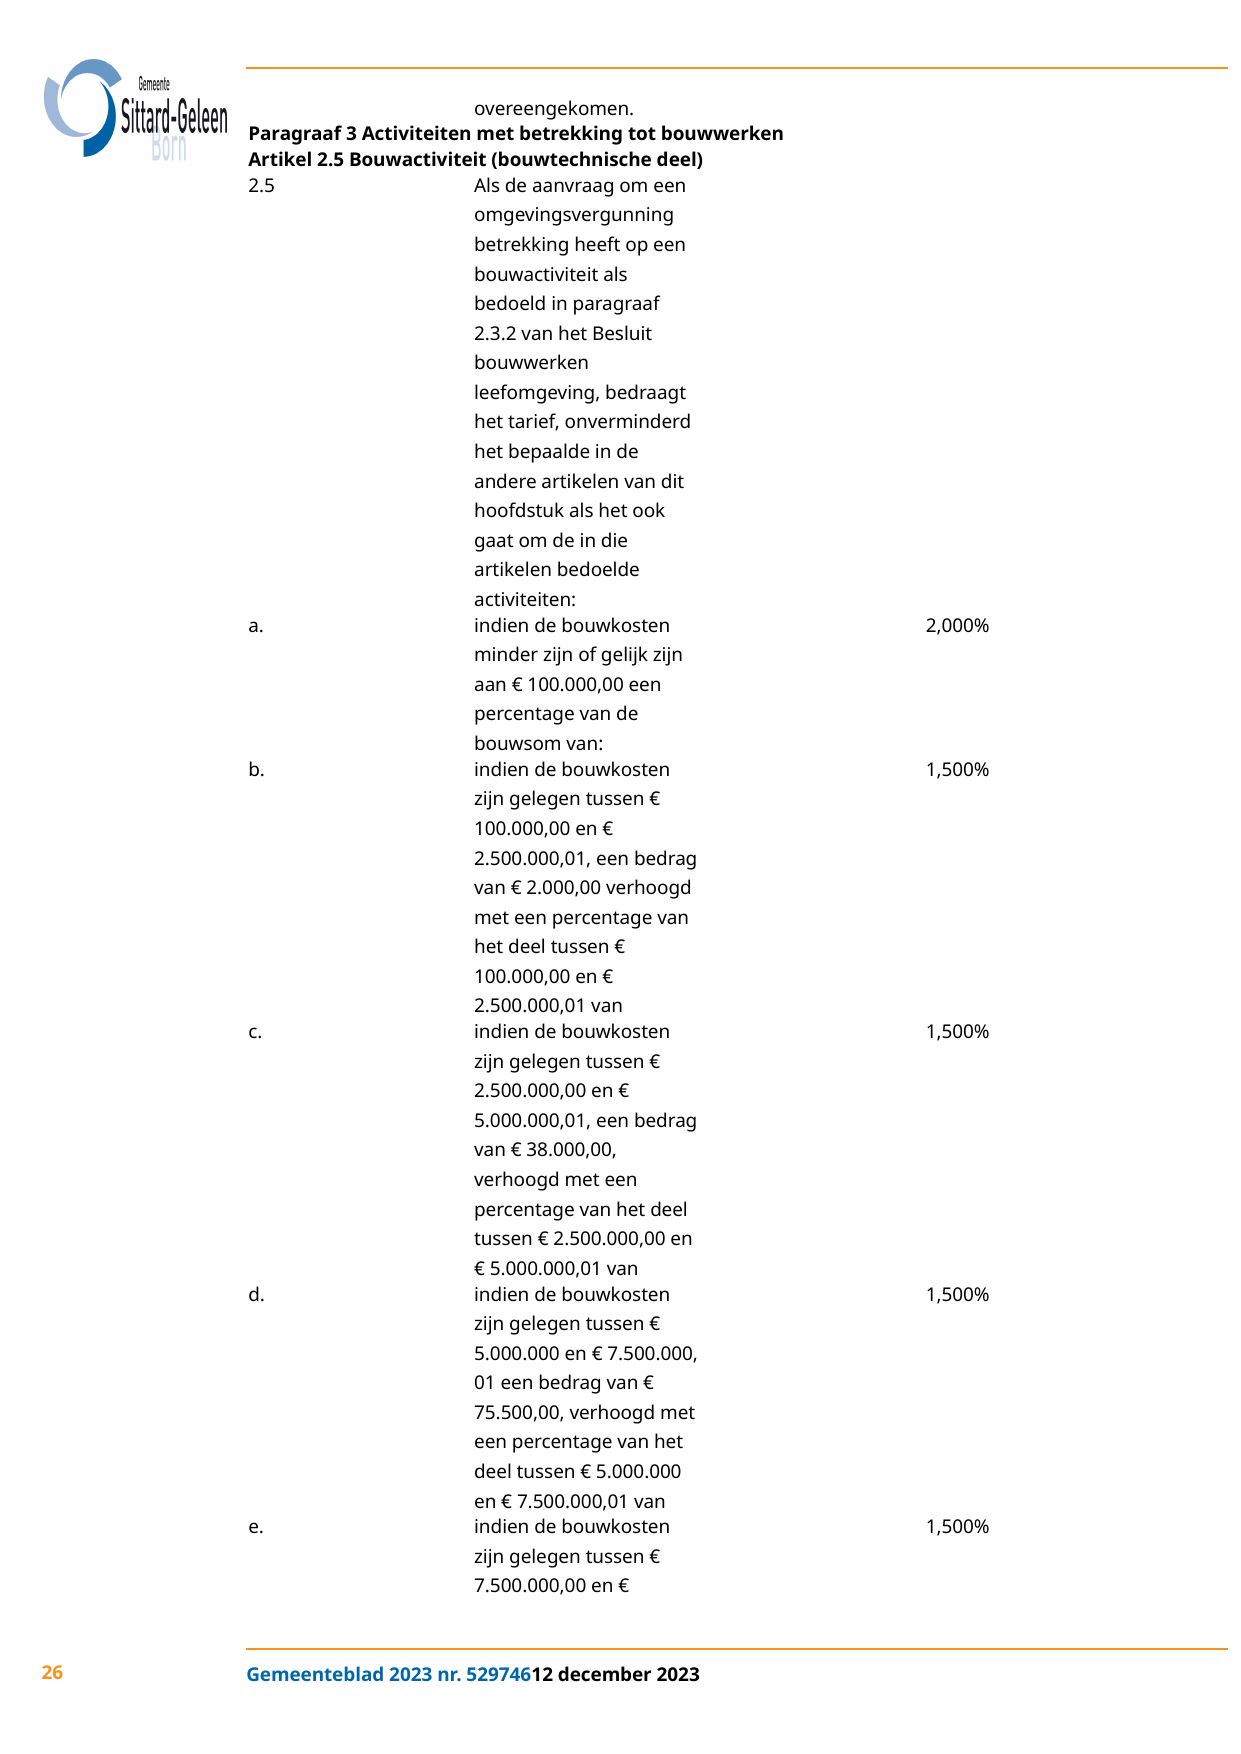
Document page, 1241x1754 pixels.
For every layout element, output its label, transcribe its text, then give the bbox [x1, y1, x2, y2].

table_cell [926, 95, 1152, 121]
table_cell d. [248, 1281, 474, 1513]
table_cell [248, 95, 474, 121]
table_cell 1,500% [926, 1281, 1152, 1513]
table_cell indien de bouwkosten zijn gelegen tussen € 2.500.000,00 en € 5.000.000,01, een bedrag van € 38.000,00, verhoogd met een percentage van het deel tussen € 2.500.000,00 en € 5.000.000,01 van [474, 1018, 700, 1281]
table_cell [700, 1514, 926, 1598]
table_cell indien de bouwkosten zijn gelegen tussen € 100.000,00 en € 2.500.000,01, een bedrag van € 2.000,00 verhoogd met een percentage van het deel tussen € 100.000,00 en € 2.500.000,01 van [474, 756, 700, 1018]
table_cell [700, 95, 926, 121]
table_cell indien de bouwkosten zijn gelegen tussen € 7.500.000,00 en € [474, 1514, 700, 1598]
table_cell indien de bouwkosten minder zijn of gelijk zijn aan € 100.000,00 een percentage van de bouwsom van: [474, 612, 700, 756]
table_cell Als de aanvraag om een omgevingsvergunning betrekking heeft op een bouwactiviteit als bedoeld in paragraaf 2.3.2 van het Besluit bouwwerken leefomgeving, bedraagt het tarief, onverminderd het bepaalde in de andere artikelen van dit hoofdstuk als het ook gaat om de in die artikelen bedoelde activiteiten: [474, 172, 700, 612]
table_cell [926, 172, 1152, 612]
table_cell a. [248, 612, 474, 756]
table_cell 1,500% [926, 1018, 1152, 1281]
table_cell b. [248, 756, 474, 1018]
table_cell [700, 1018, 926, 1281]
table_cell [700, 612, 926, 756]
table_cell [700, 756, 926, 1018]
table_cell [700, 172, 926, 612]
table_cell overeengekomen. [474, 95, 700, 121]
table_cell 2.5 [248, 172, 474, 612]
table_cell Paragraaf 3 Activiteiten met betrekking tot bouwwerken [248, 121, 1152, 146]
table_cell Artikel 2.5 Bouwactiviteit (bouwtechnische deel) [248, 146, 926, 172]
table_cell c. [248, 1018, 474, 1281]
table_cell 1,500% [926, 756, 1152, 1018]
table_cell [926, 146, 1152, 172]
table_cell e. [248, 1514, 474, 1598]
table_cell 2,000% [926, 612, 1152, 756]
table_cell indien de bouwkosten zijn gelegen tussen € 5.000.000 en € 7.500.000, 01 een bedrag van € 75.500,00, verhoogd met een percentage van het deel tussen € 5.000.000 en € 7.500.000,01 van [474, 1281, 700, 1513]
picture [41, 47, 231, 172]
table_cell 1,500% [926, 1514, 1152, 1598]
table_cell [700, 1281, 926, 1513]
